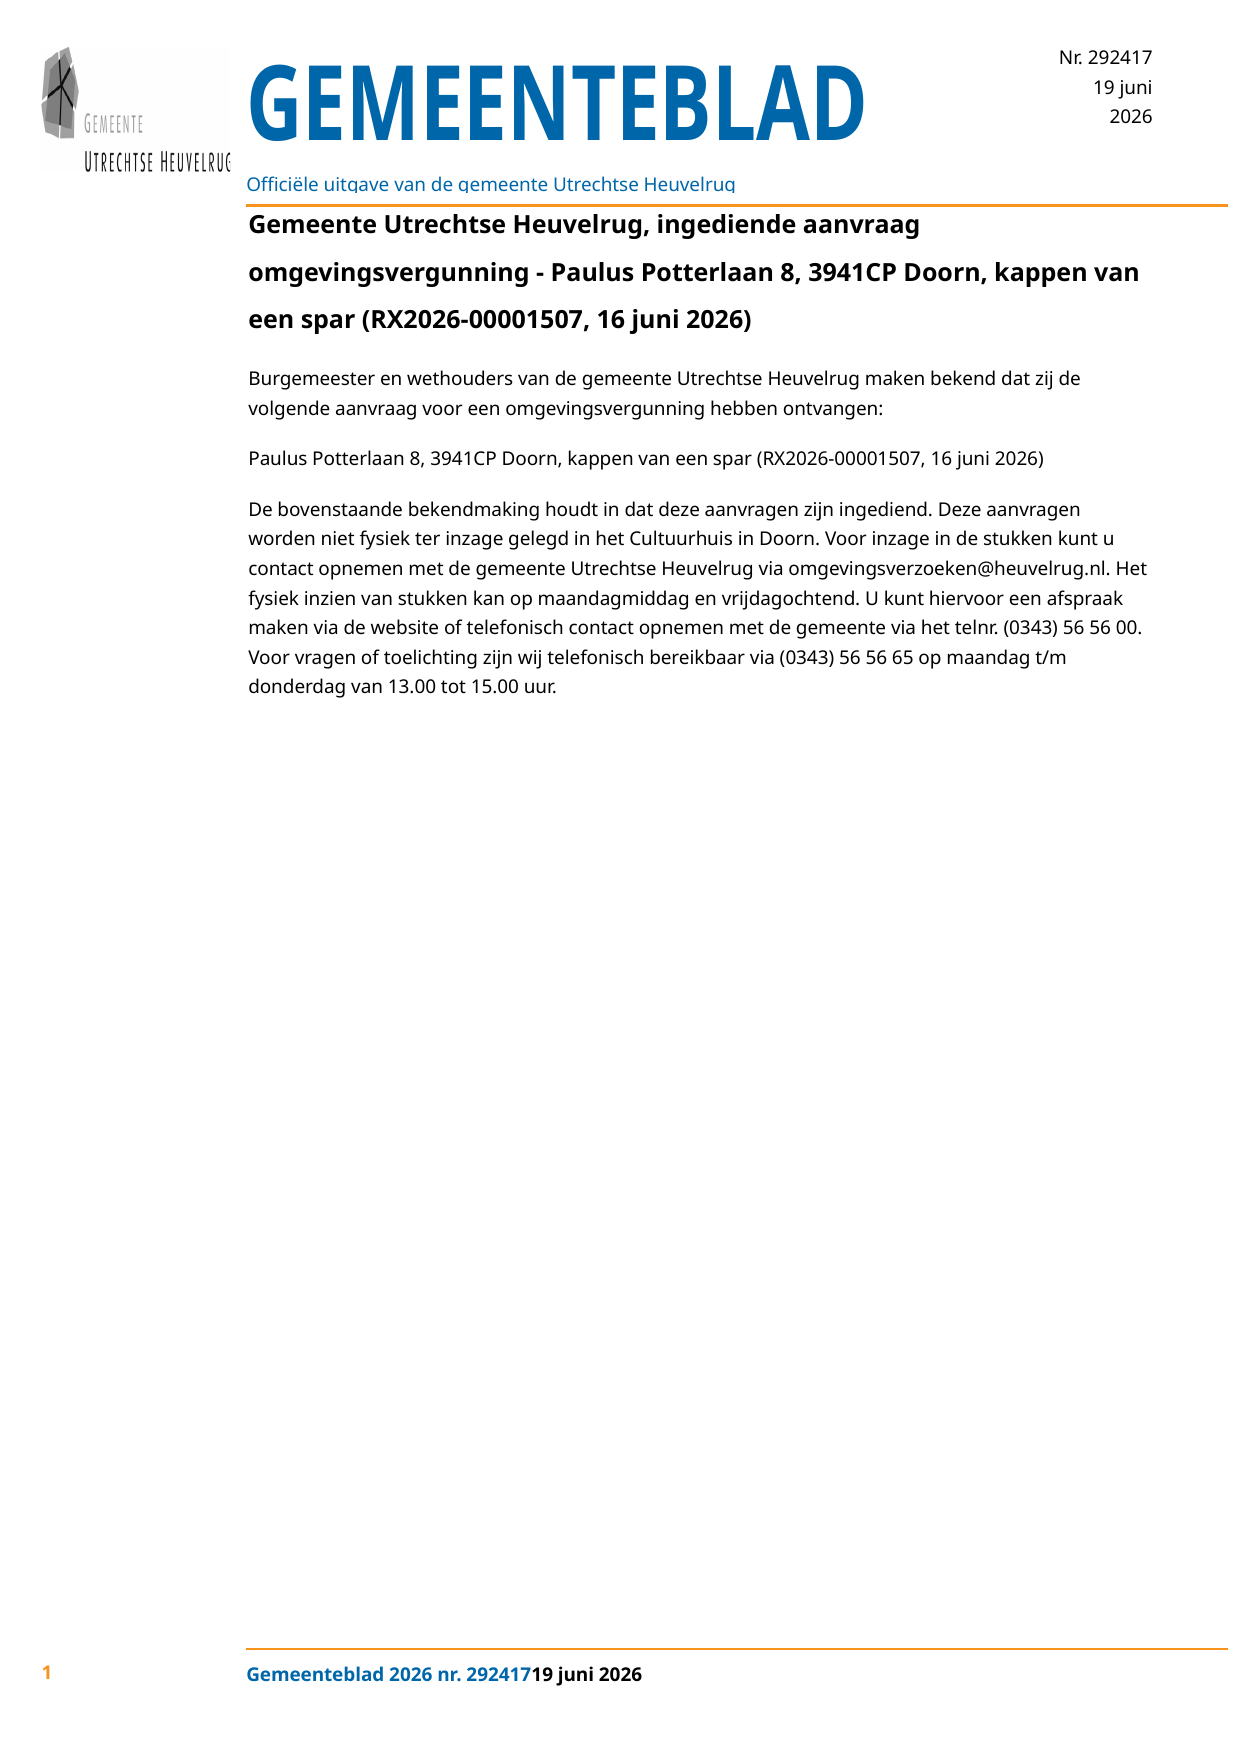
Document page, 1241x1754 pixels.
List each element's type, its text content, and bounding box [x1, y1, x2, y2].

text Paulus Potterlaan 8, 3941CP Doorn, kappen van een spar (RX2026-00001507, 16 juni 2026) [248, 446, 1152, 471]
picture [41, 47, 231, 172]
text Burgemeester en wethouders van de gemeente Utrechtse Heuvelrug maken bekend dat zij de volgende aanvraag voor een omgevingsvergunning hebben ontvangen: [248, 366, 1152, 421]
text De bovenstaande bekendmaking houdt in dat deze aanvragen zijn ingediend. Deze aanvragen worden niet fysiek ter inzage gelegd in het Cultuurhuis in Doorn. Voor inzage in de stukken kunt u contact opnemen met de gemeente Utrechtse Heuvelrug via omgevingsverzoeken@heuvelrug.nl. Het fysiek inzien van stukken kan op maandagmiddag en vrijdagochtend. U kunt hiervoor een afspraak maken via de website of telefonisch contact opnemen met de gemeente via het telnr. (0343) 56 56 00. Voor vragen of toelichting zijn wij telefonisch bereikbaar via (0343) 56 56 65 op maandag t/m donderdag van 13.00 tot 15.00 uur. [248, 496, 1152, 699]
text Gemeente Utrechtse Heuvelrug, ingediende aanvraag omgevingsvergunning - Paulus Potterlaan 8, 3941CP Doorn, kappen van een spar (RX2026-00001507, 16 juni 2026) [248, 207, 1152, 336]
